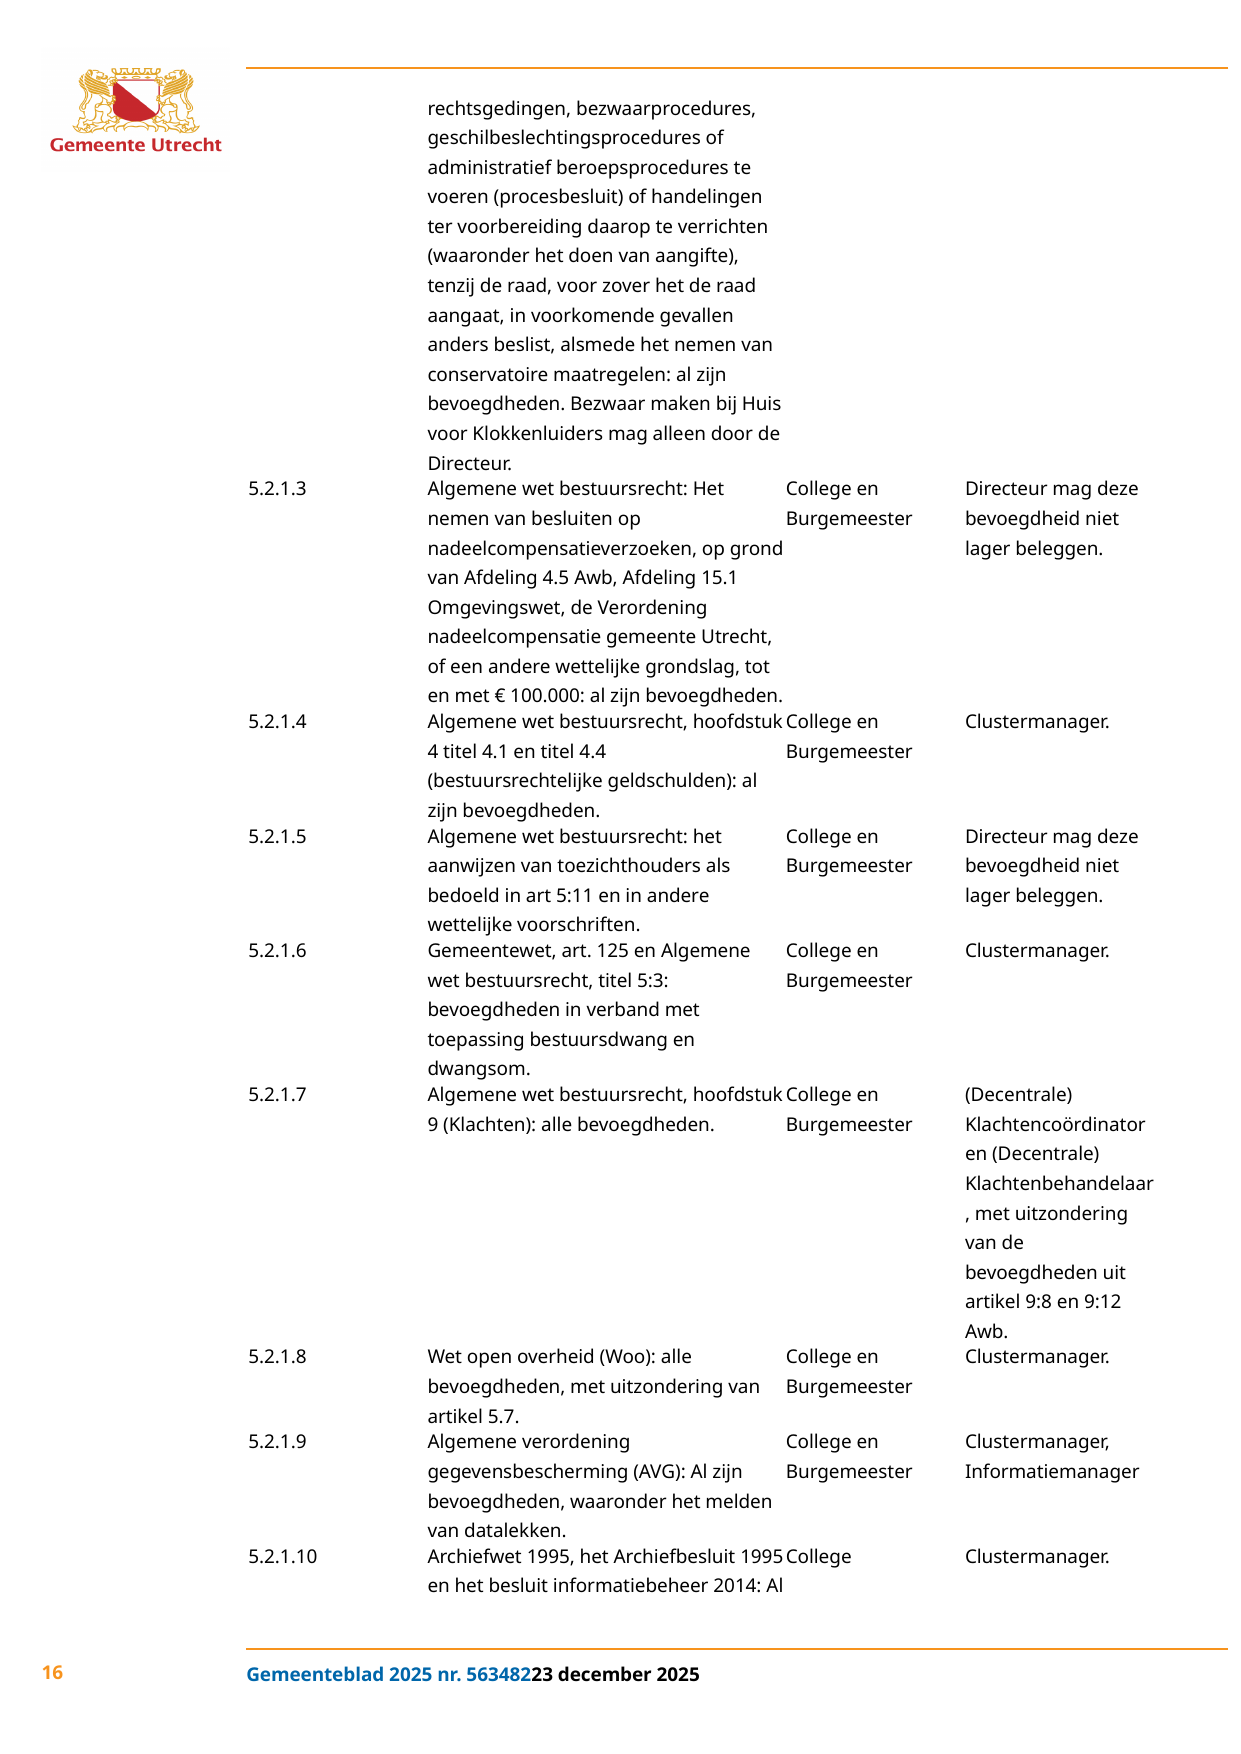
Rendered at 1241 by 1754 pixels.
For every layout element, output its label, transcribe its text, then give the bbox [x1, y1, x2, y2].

table_cell 5.2.1.8 [248, 1344, 427, 1429]
table_cell College en Burgemeester [786, 1081, 965, 1344]
table_cell rechtsgedingen, bezwaarprocedures, geschilbeslechtingsprocedures of administratief beroepsprocedures te voeren (procesbesluit) of handelingen ter voorbereiding daarop te verrichten (waaronder het doen van aangifte), tenzij de raad, voor zover het de raad aangaat, in voorkomende gevallen anders beslist, alsmede het nemen van conservatoire maatregelen: al zijn bevoegdheden. Bezwaar maken bij Huis voor Klokkenluiders mag alleen door de Directeur. [427, 95, 786, 476]
table_cell 5.2.1.6 [248, 937, 427, 1081]
table_cell Directeur mag deze bevoegdheid niet lager beleggen. [965, 476, 1152, 708]
table_cell College en Burgemeester [786, 937, 965, 1081]
table_cell Archiefwet 1995, het Archiefbesluit 1995 en het besluit informatiebeheer 2014: Al [427, 1543, 786, 1598]
table_cell Algemene wet bestuursrecht: het aanwijzen van toezichthouders als bedoeld in art 5:11 en in andere wettelijke voorschriften. [427, 823, 786, 937]
table_cell (Decentrale) Klachtencoördinator en (Decentrale) Klachtenbehandelaar, met uitzondering van de bevoegdheden uit artikel 9:8 en 9:12 Awb. [965, 1081, 1152, 1344]
table_cell Algemene wet bestuursrecht, hoofdstuk 9 (Klachten): alle bevoegdheden. [427, 1081, 786, 1344]
table_cell College en Burgemeester [786, 1344, 965, 1429]
table_cell 5.2.1.4 [248, 708, 427, 823]
table_cell College en Burgemeester [786, 1429, 965, 1543]
table_cell 5.2.1.9 [248, 1429, 427, 1543]
table_cell Algemene verordening gegevensbescherming (AVG): Al zijn bevoegdheden, waaronder het melden van datalekken. [427, 1429, 786, 1543]
table_cell Clustermanager, Informatiemanager [965, 1429, 1152, 1543]
table_cell Algemene wet bestuursrecht, hoofdstuk 4 titel 4.1 en titel 4.4 (bestuursrechtelijke geldschulden): al zijn bevoegdheden. [427, 708, 786, 823]
table_cell Algemene wet bestuursrecht: Het nemen van besluiten op nadeelcompensatieverzoeken, op grond van Afdeling 4.5 Awb, Afdeling 15.1 Omgevingswet, de Verordening nadeelcompensatie gemeente Utrecht, of een andere wettelijke grondslag, tot en met € 100.000: al zijn bevoegdheden. [427, 476, 786, 708]
picture [41, 47, 231, 172]
table_cell Clustermanager. [965, 937, 1152, 1081]
table_cell [786, 95, 965, 476]
table_cell Clustermanager. [965, 1543, 1152, 1598]
table_cell Wet open overheid (Woo): alle bevoegdheden, met uitzondering van artikel 5.7. [427, 1344, 786, 1429]
table_cell College en Burgemeester [786, 476, 965, 708]
table_cell 5.2.1.7 [248, 1081, 427, 1344]
table_cell [248, 95, 427, 476]
table_cell 5.2.1.10 [248, 1543, 427, 1598]
table_cell Clustermanager. [965, 708, 1152, 823]
table_cell 5.2.1.5 [248, 823, 427, 937]
table_cell [965, 95, 1152, 476]
table_cell Clustermanager. [965, 1344, 1152, 1429]
table_cell Directeur mag deze bevoegdheid niet lager beleggen. [965, 823, 1152, 937]
table_cell College en Burgemeester [786, 823, 965, 937]
table_cell Gemeentewet, art. 125 en Algemene wet bestuursrecht, titel 5:3: bevoegdheden in verband met toepassing bestuursdwang en dwangsom. [427, 937, 786, 1081]
table_cell 5.2.1.3 [248, 476, 427, 708]
table_cell College [786, 1543, 965, 1598]
table_cell College en Burgemeester [786, 708, 965, 823]
